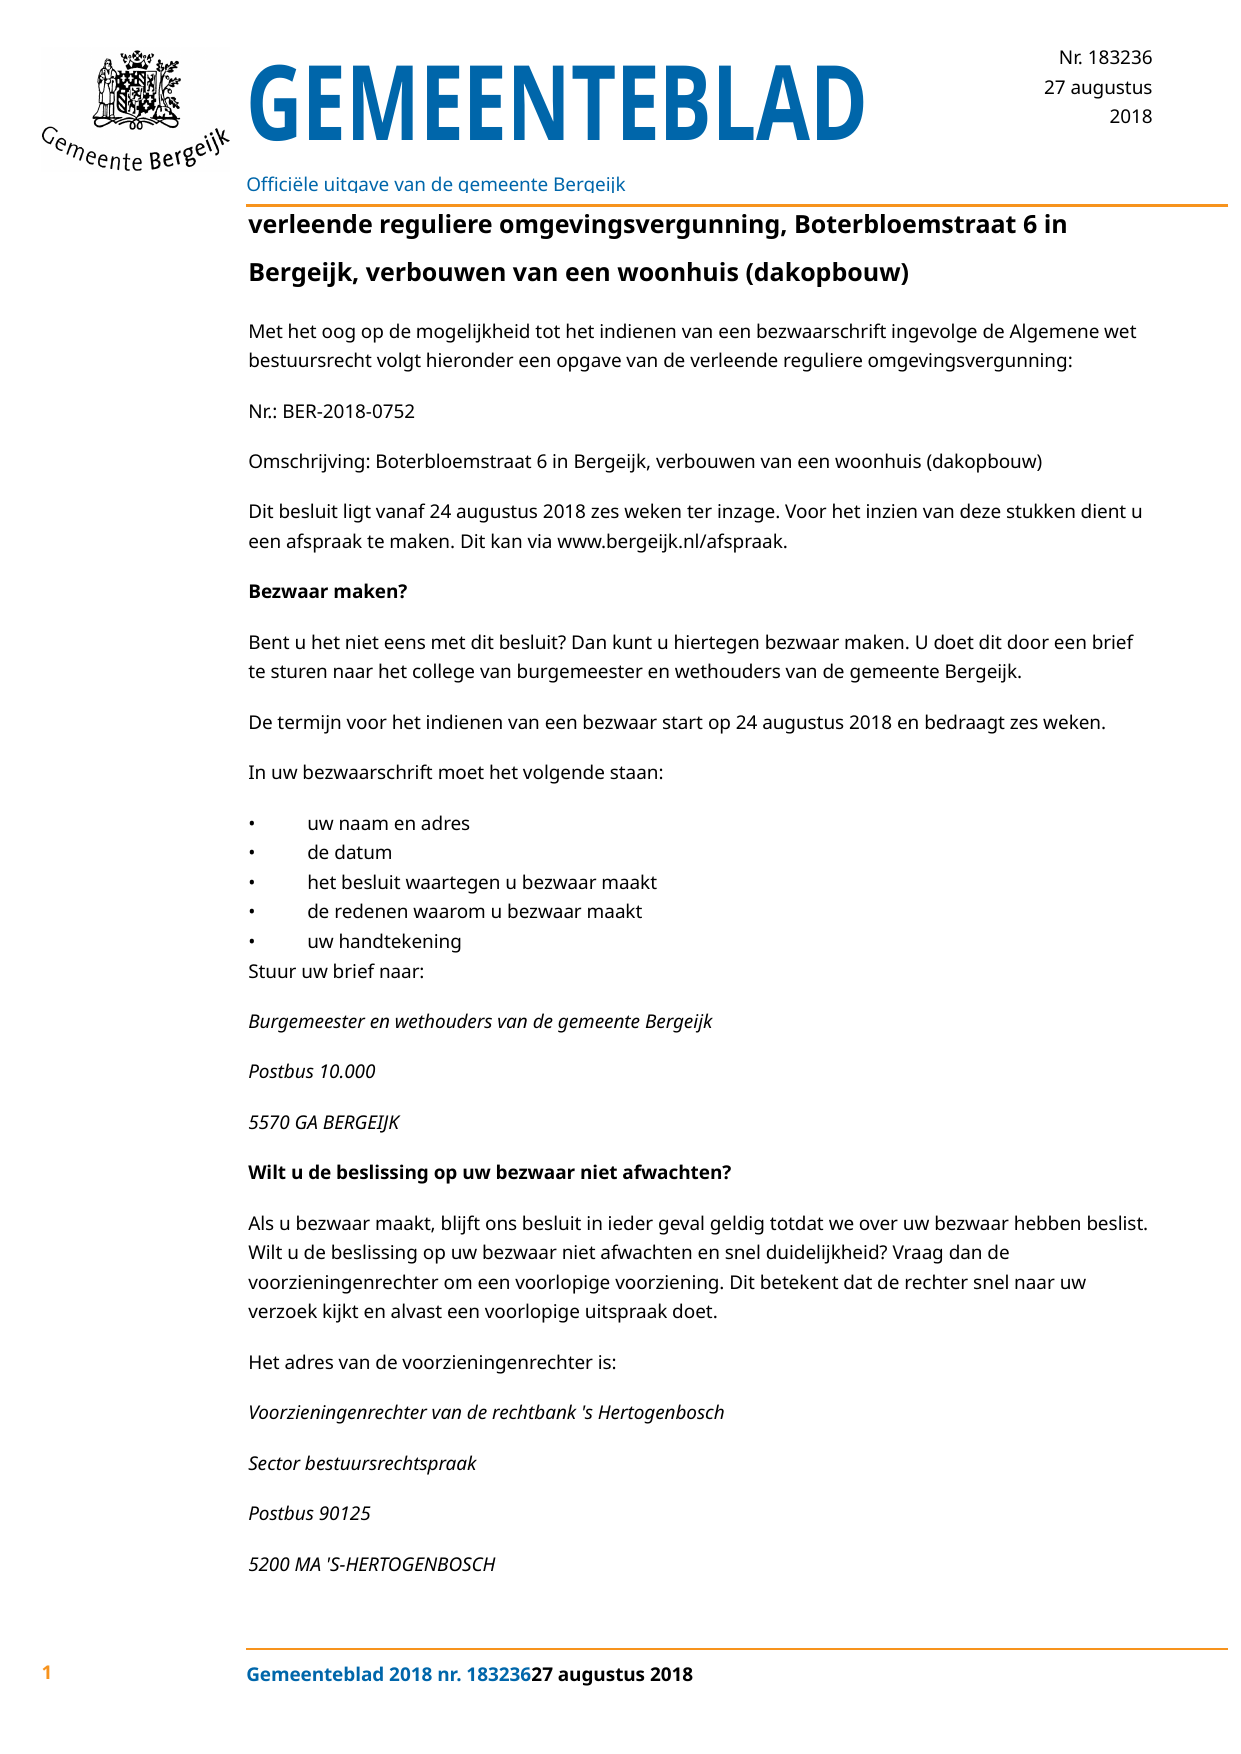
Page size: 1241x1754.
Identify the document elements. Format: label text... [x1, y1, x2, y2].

text Voorzieningenrechter van de rechtbank 's Hertogenbosch [248, 1399, 1152, 1425]
text Sector bestuursrechtspraak [248, 1450, 1152, 1476]
text In uw bezwaarschrift moet het volgende staan: [248, 759, 1152, 785]
text Bezwaar maken? [248, 579, 1152, 604]
text De termijn voor het indienen van een bezwaar start op 24 augustus 2018 en bedraagt zes weken. [248, 709, 1152, 735]
list uw naam en adres [248, 810, 1152, 836]
text verleende reguliere omgevingsvergunning, Boterbloemstraat 6 in Bergeijk, verbouwen van een woonhuis (dakopbouw) [248, 207, 1152, 288]
text Stuur uw brief naar: [248, 958, 1152, 984]
text Dit besluit ligt vanaf 24 augustus 2018 zes weken ter inzage. Voor het inzien van deze stukken dient u een afspraak te maken. Dit kan via www.bergeijk.nl/afspraak. [248, 499, 1152, 554]
text Als u bezwaar maakt, blijft ons besluit in ieder geval geldig totdat we over uw bezwaar hebben beslist. Wilt u de beslissing op uw bezwaar niet afwachten en snel duidelijkheid? Vraag dan de voorzieningenrechter om een voorlopige voorziening. Dit betekent dat de rechter snel naar uw verzoek kijkt en alvast een voorlopige uitspraak doet. [248, 1210, 1152, 1324]
picture [41, 47, 231, 172]
text 5570 GA BERGEIJK [248, 1109, 1152, 1135]
list het besluit waartegen u bezwaar maakt [248, 869, 1152, 895]
text Wilt u de beslissing op uw bezwaar niet afwachten? [248, 1159, 1152, 1185]
list de datum [248, 839, 1152, 865]
text Met het oog op de mogelijkheid tot het indienen van een bezwaarschrift ingevolge de Algemene wet bestuursrecht volgt hieronder een opgave van de verleende reguliere omgevingsvergunning: [248, 318, 1152, 373]
text Nr.: BER-2018-0752 [248, 398, 1152, 424]
list uw handtekening [248, 928, 1152, 954]
text Bent u het niet eens met dit besluit? Dan kunt u hiertegen bezwaar maken. U doet dit door een brief te sturen naar het college van burgemeester en wethouders van de gemeente Bergeijk. [248, 629, 1152, 684]
text Omschrijving: Boterbloemstraat 6 in Bergeijk, verbouwen van een woonhuis (dakopbouw) [248, 448, 1152, 474]
list de redenen waarom u bezwaar maakt [248, 899, 1152, 924]
text Burgemeester en wethouders van de gemeente Bergeijk [248, 1008, 1152, 1034]
text Het adres van de voorzieningenrechter is: [248, 1349, 1152, 1375]
text Postbus 90125 [248, 1500, 1152, 1526]
text Postbus 10.000 [248, 1059, 1152, 1084]
text 5200 MA 'S-HERTOGENBOSCH [248, 1551, 1152, 1577]
